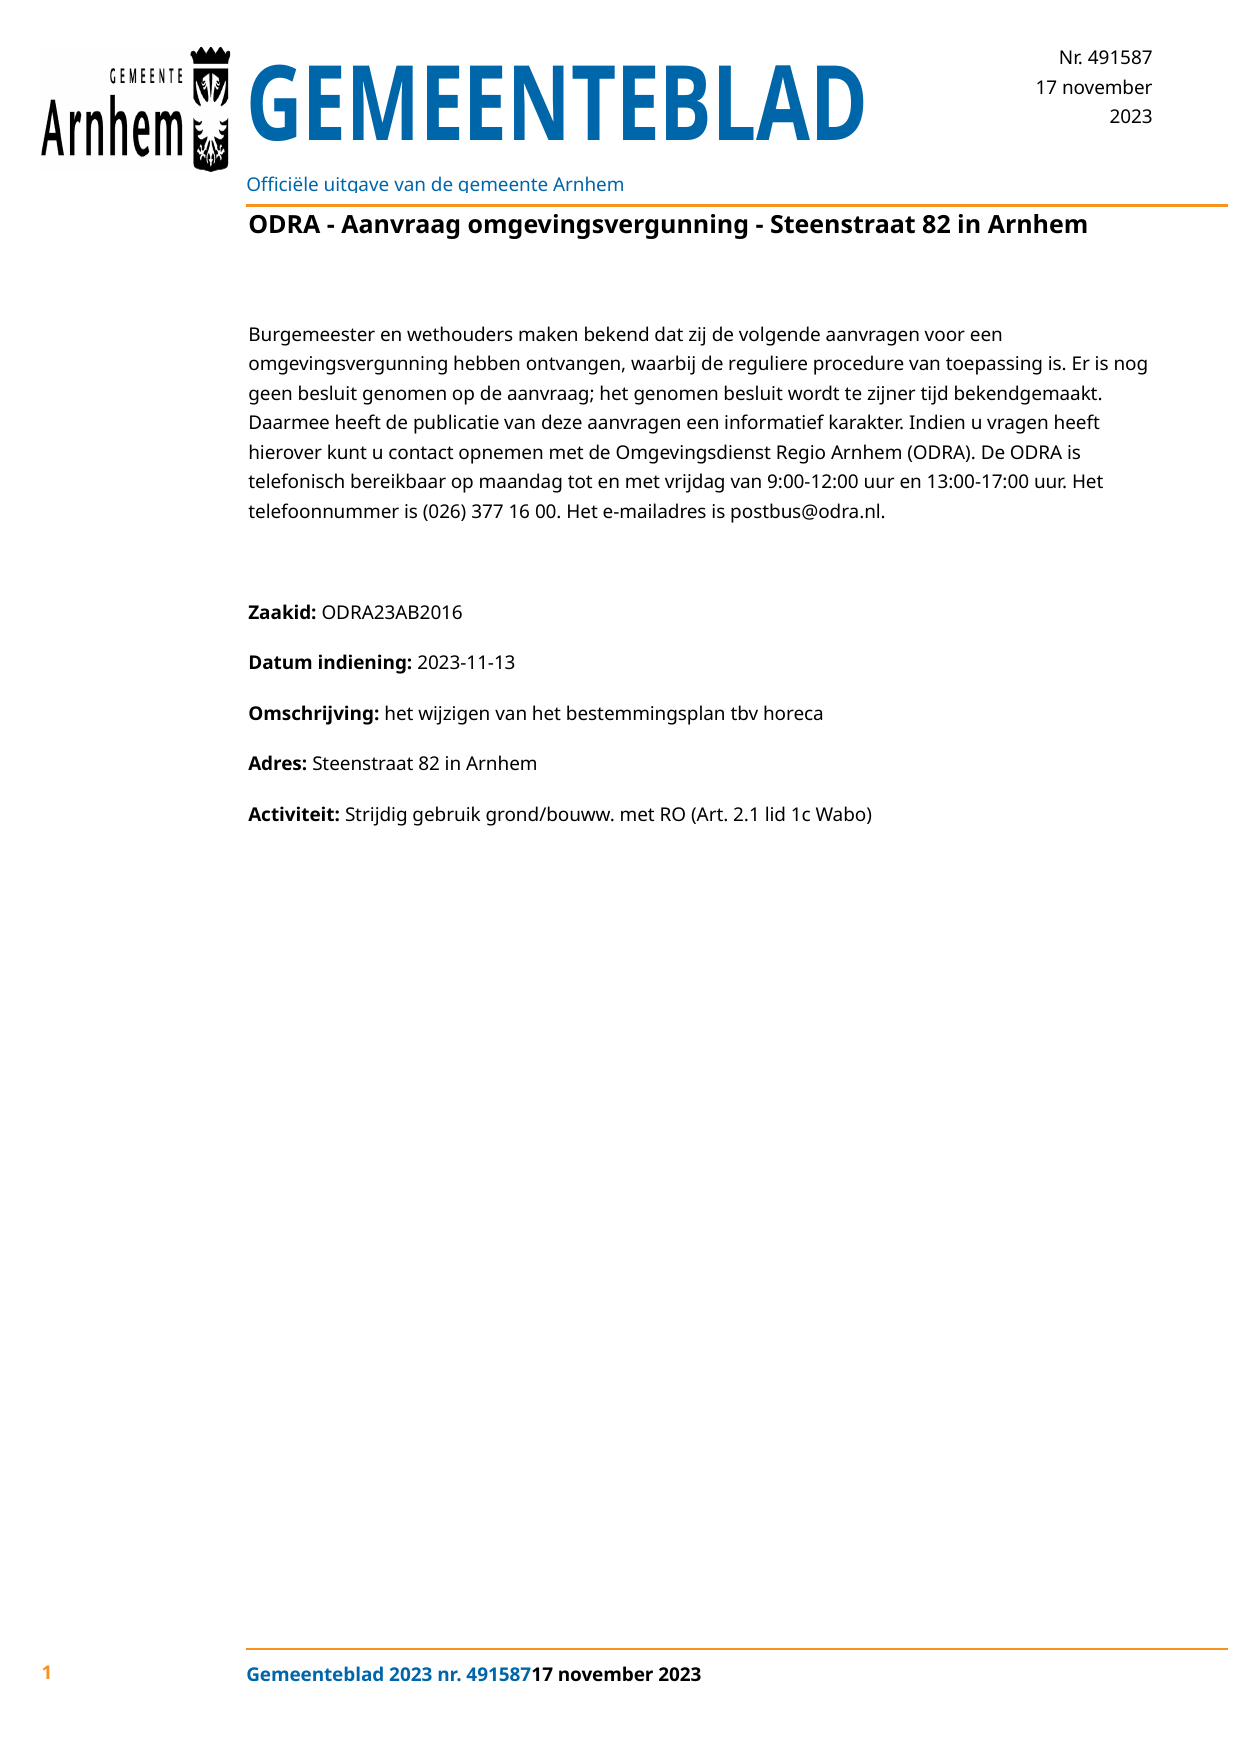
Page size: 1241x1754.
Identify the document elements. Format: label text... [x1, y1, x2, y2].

text Datum indiening: 2023-11-13 [248, 649, 1152, 675]
text Omschrijving: het wijzigen van het bestemmingsplan tbv horeca [248, 700, 1152, 726]
picture [41, 47, 231, 172]
text Burgemeester en wethouders maken bekend dat zij de volgende aanvragen voor een omgevingsvergunning hebben ontvangen, waarbij de reguliere procedure van toepassing is. Er is nog geen besluit genomen op de aanvraag; het genomen besluit wordt te zijner tijd bekendgemaakt. Daarmee heeft de publicatie van deze aanvragen een informatief karakter. Indien u vragen heeft hierover kunt u contact opnemen met de Omgevingsdienst Regio Arnhem (ODRA). De ODRA is telefonisch bereikbaar op maandag tot en met vrijdag van 9:00-12:00 uur en 13:00-17:00 uur. Het telefoonnummer is (026) 377 16 00. Het e-mailadres is postbus@odra.nl. [248, 321, 1152, 524]
text Adres: Steenstraat 82 in Arnhem [248, 750, 1152, 776]
text Zaakid: ODRA23AB2016 [248, 599, 1152, 625]
text Activiteit: Strijdig gebruik grond/bouww. met RO (Art. 2.1 lid 1c Wabo) [248, 801, 1152, 826]
text ODRA - Aanvraag omgevingsvergunning - Steenstraat 82 in Arnhem [248, 207, 1152, 241]
